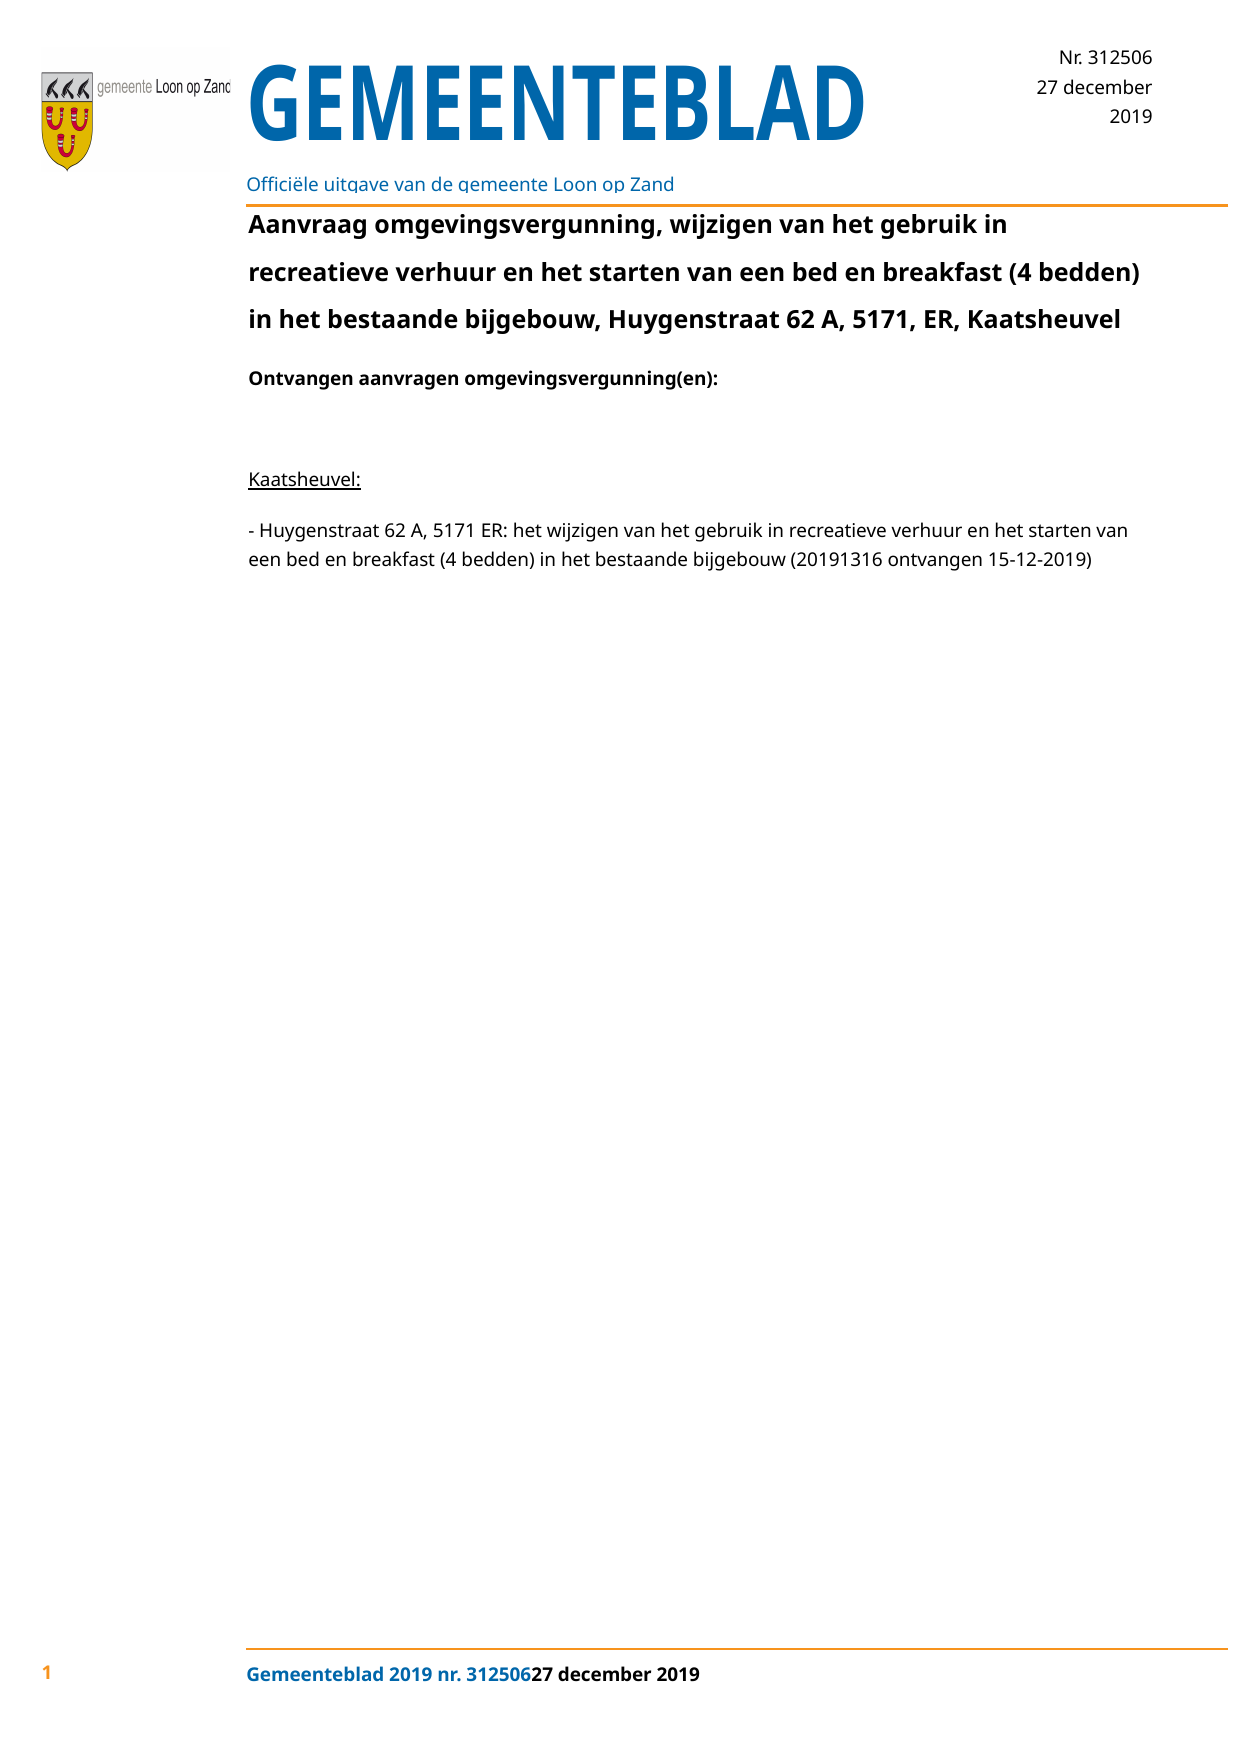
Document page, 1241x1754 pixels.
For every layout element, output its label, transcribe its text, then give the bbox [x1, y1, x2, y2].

text Kaatsheuvel: [248, 466, 1152, 492]
picture [41, 47, 231, 172]
text Aanvraag omgevingsvergunning, wijzigen van het gebruik in recreatieve verhuur en het starten van een bed en breakfast (4 bedden) in het bestaande bijgebouw, Huygenstraat 62 A, 5171, ER, Kaatsheuvel [248, 207, 1152, 336]
text - Huygenstraat 62 A, 5171 ER: het wijzigen van het gebruik in recreatieve verhuur en het starten van een bed en breakfast (4 bedden) in het bestaande bijgebouw (20191316 ontvangen 15-12-2019) [248, 517, 1152, 572]
text Ontvangen aanvragen omgevingsvergunning(en): [248, 366, 1152, 391]
